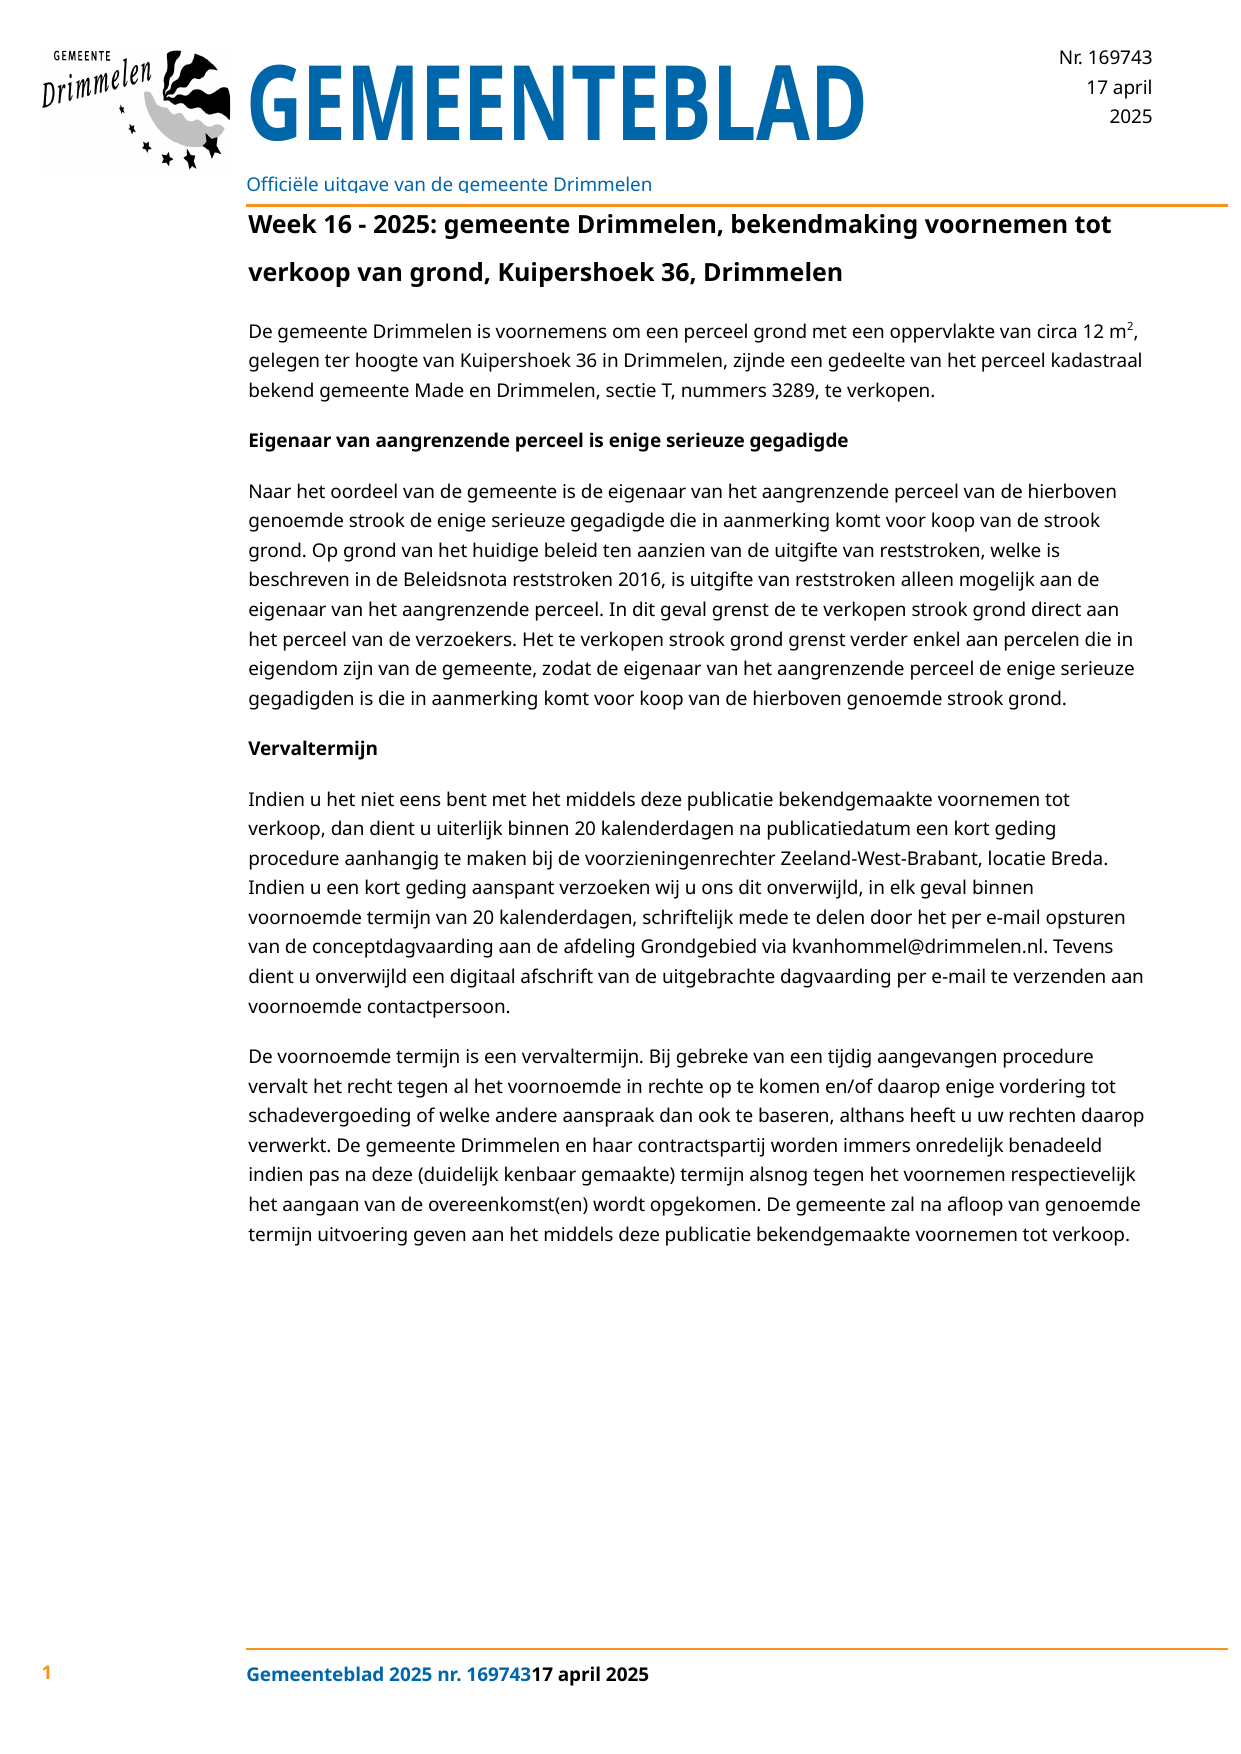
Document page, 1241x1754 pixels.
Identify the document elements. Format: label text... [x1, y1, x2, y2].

text Week 16 - 2025: gemeente Drimmelen, bekendmaking voornemen tot verkoop van grond, Kuipershoek 36, Drimmelen [248, 207, 1152, 288]
text Naar het oordeel van de gemeente is de eigenaar van het aangrenzende perceel van de hierboven genoemde strook de enige serieuze gegadigde die in aanmerking komt voor koop van de strook grond. Op grond van het huidige beleid ten aanzien van de uitgifte van reststroken, welke is beschreven in de Beleidsnota reststroken 2016, is uitgifte van reststroken alleen mogelijk aan de eigenaar van het aangrenzende perceel. In dit geval grenst de te verkopen strook grond direct aan het perceel van de verzoekers. Het te verkopen strook grond grenst verder enkel aan percelen die in eigendom zijn van de gemeente, zodat de eigenaar van het aangrenzende perceel de enige serieuze gegadigden is die in aanmerking komt voor koop van de hierboven genoemde strook grond. [248, 478, 1152, 711]
text De voornoemde termijn is een vervaltermijn. Bij gebreke van een tijdig aangevangen procedure vervalt het recht tegen al het voornoemde in rechte op te komen en/of daarop enige vordering tot schadevergoeding of welke andere aanspraak dan ook te baseren, althans heeft u uw rechten daarop verwerkt. De gemeente Drimmelen en haar contractspartij worden immers onredelijk benadeeld indien pas na deze (duidelijk kenbaar gemaakte) termijn alsnog tegen het voornemen respectievelijk het aangaan van de overeenkomst(en) wordt opgekomen. De gemeente zal na afloop van genoemde termijn uitvoering geven aan het middels deze publicatie bekendgemaakte voornemen tot verkoop. [248, 1043, 1152, 1247]
text Vervaltermijn [248, 735, 1152, 761]
text Indien u het niet eens bent met het middels deze publicatie bekendgemaakte voornemen tot verkoop, dan dient u uiterlijk binnen 20 kalenderdagen na publicatiedatum een kort geding procedure aanhangig te maken bij de voorzieningenrechter Zeeland-West-Brabant, locatie Breda. Indien u een kort geding aanspant verzoeken wij u ons dit onverwijld, in elk geval binnen voornoemde termijn van 20 kalenderdagen, schriftelijk mede te delen door het per e-mail opsturen van de conceptdagvaarding aan de afdeling Grondgebied via kvanhommel@drimmelen.nl. Tevens dient u onverwijld een digitaal afschrift van de uitgebrachte dagvaarding per e-mail te verzenden aan voornoemde contactpersoon. [248, 786, 1152, 1019]
text De gemeente Drimmelen is voornemens om een perceel grond met een oppervlakte van circa 12 m2, gelegen ter hoogte van Kuipershoek 36 in Drimmelen, zijnde een gedeelte van het perceel kadastraal bekend gemeente Made en Drimmelen, sectie T, nummers 3289, te verkopen. [248, 318, 1152, 403]
text Eigenaar van aangrenzende perceel is enige serieuze gegadigde [248, 427, 1152, 453]
picture [41, 47, 231, 172]
